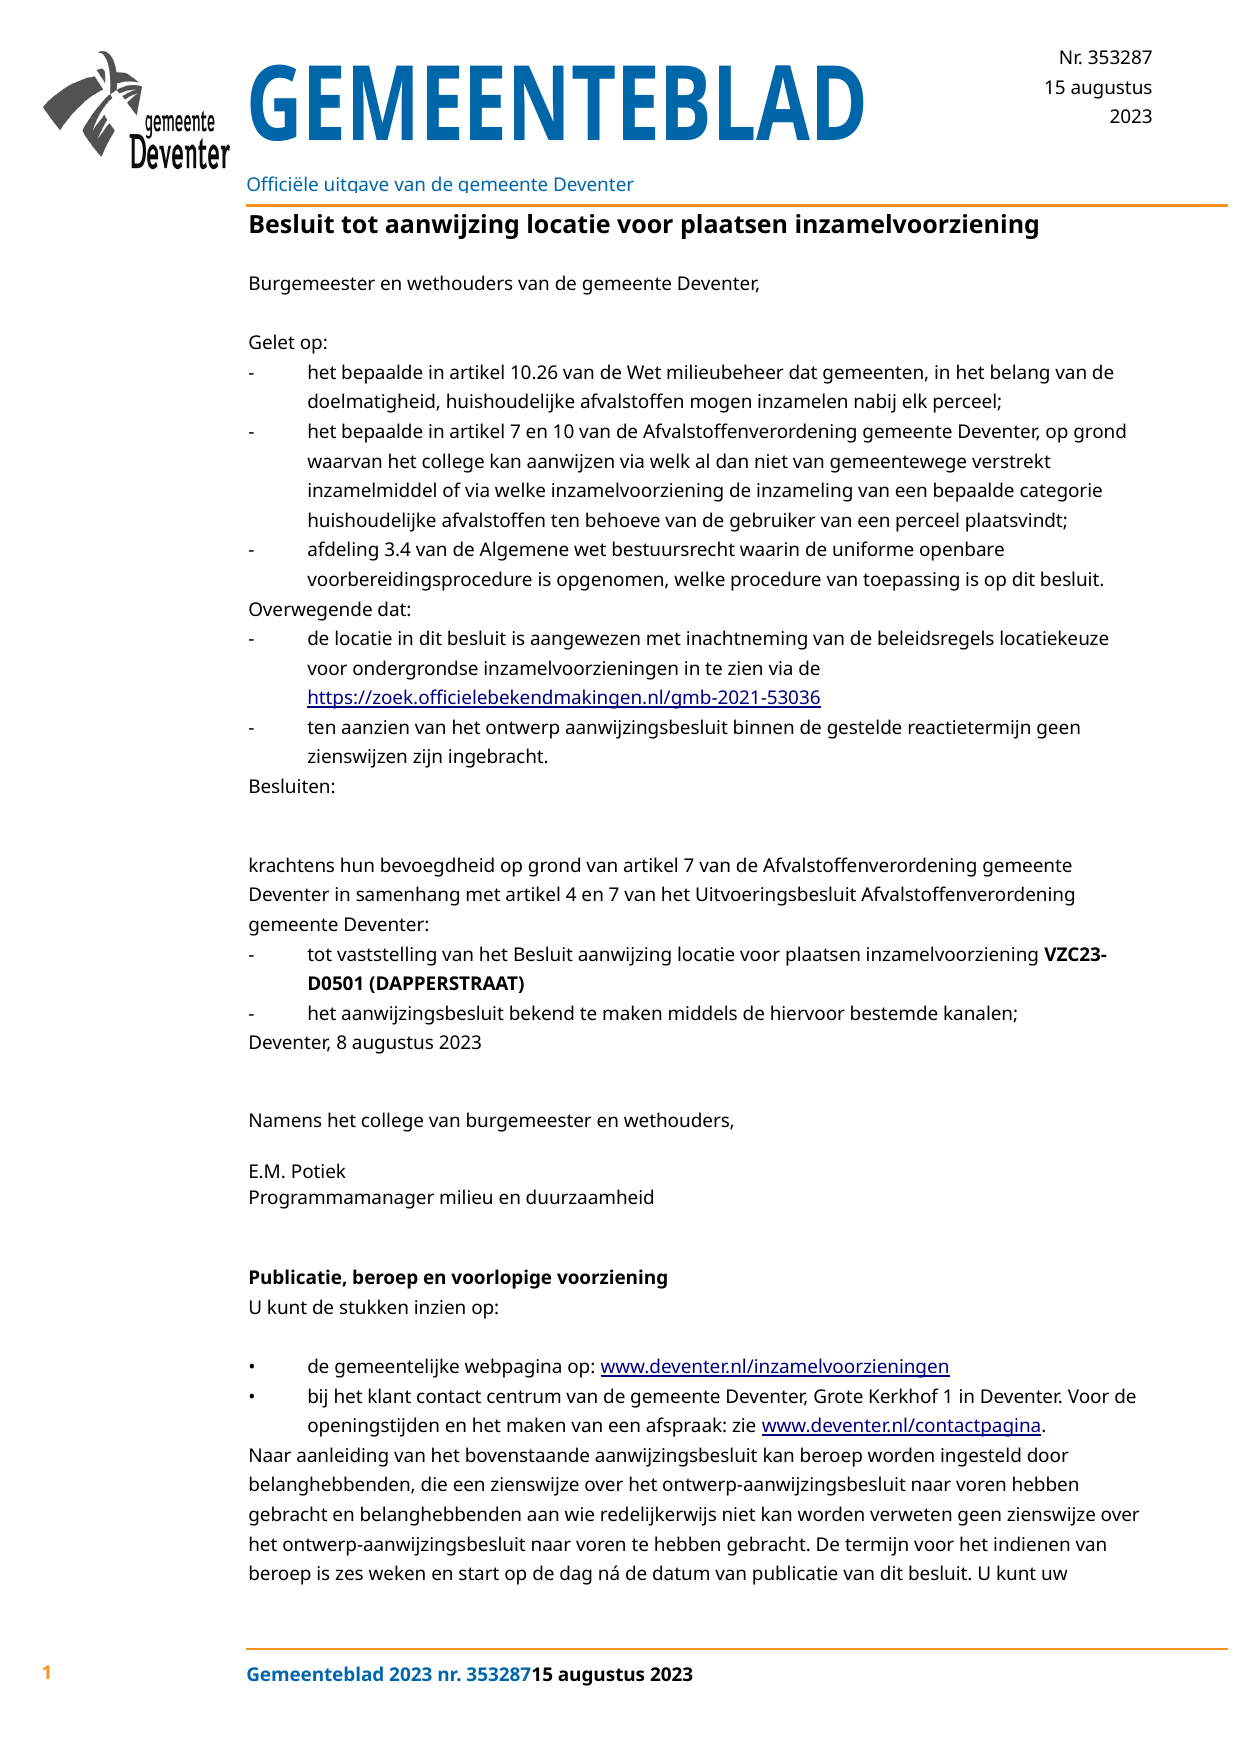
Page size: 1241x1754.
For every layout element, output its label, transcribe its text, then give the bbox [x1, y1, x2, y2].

list het bepaalde in artikel 10.26 van de Wet milieubeheer dat gemeenten, in het belang van de doelmatigheid, huishoudelijke afvalstoffen mogen inzamelen nabij elk perceel; [248, 359, 1152, 414]
text krachtens hun bevoegdheid op grond van artikel 7 van de Afvalstoffenverordening gemeente Deventer in samenhang met artikel 4 en 7 van het Uitvoeringsbesluit Afvalstoffenverordening gemeente Deventer: [248, 852, 1152, 937]
picture [41, 47, 231, 172]
list de gemeentelijke webpagina op: www.deventer.nl/inzamelvoorzieningen [248, 1353, 1152, 1379]
list afdeling 3.4 van de Algemene wet bestuursrecht waarin de uniforme openbare voorbereidingsprocedure is opgenomen, welke procedure van toepassing is op dit besluit. [248, 537, 1152, 592]
text U kunt de stukken inzien op: [248, 1294, 1152, 1320]
list het bepaalde in artikel 7 en 10 van de Afvalstoffenverordening gemeente Deventer, op grond waarvan het college kan aanwijzen via welk al dan niet van gemeentewege verstrekt inzamelmiddel of via welke inzamelvoorziening de inzameling van een bepaalde categorie huishoudelijke afvalstoffen ten behoeve van de gebruiker van een perceel plaatsvindt; [248, 418, 1152, 533]
text Deventer, 8 augustus 2023 [248, 1029, 1152, 1055]
text E.M. Potiek [248, 1158, 1152, 1184]
text Overwegende dat: [248, 596, 1152, 621]
text Publicatie, beroep en voorlopige voorziening [248, 1264, 1152, 1290]
list het aanwijzingsbesluit bekend te maken middels de hiervoor bestemde kanalen; [248, 1000, 1152, 1026]
text Besluiten: [248, 773, 1152, 799]
text Naar aanleiding van het bovenstaande aanwijzingsbesluit kan beroep worden ingesteld door belanghebbenden, die een zienswijze over het ontwerp-aanwijzingsbesluit naar voren hebben gebracht en belanghebbenden aan wie redelijkerwijs niet kan worden verweten geen zienswijze over het ontwerp-aanwijzingsbesluit naar voren te hebben gebracht. De termijn voor het indienen van beroep is zes weken en start op de dag ná de datum van publicatie van dit besluit. U kunt uw [248, 1442, 1152, 1586]
text Gelet op: [248, 329, 1152, 355]
list bij het klant contact centrum van de gemeente Deventer, Grote Kerkhof 1 in Deventer. Voor de openingstijden en het maken van een afspraak: zie www.deventer.nl/contactpagina. [248, 1383, 1152, 1438]
text Besluit tot aanwijzing locatie voor plaatsen inzamelvoorziening [248, 207, 1152, 241]
list tot vaststelling van het Besluit aanwijzing locatie voor plaatsen inzamelvoorziening VZC23-D0501 (DAPPERSTRAAT) [248, 941, 1152, 996]
list ten aanzien van het ontwerp aanwijzingsbesluit binnen de gestelde reactietermijn geen zienswijzen zijn ingebracht. [248, 714, 1152, 769]
list de locatie in dit besluit is aangewezen met inachtneming van de beleidsregels locatiekeuze voor ondergrondse inzamelvoorzieningen in te zien via de https://zoek.officielebekendmakingen.nl/gmb-2021-53036 [248, 625, 1152, 710]
text Burgemeester en wethouders van de gemeente Deventer, [248, 270, 1152, 296]
text Namens het college van burgemeester en wethouders, [248, 1107, 1152, 1132]
text Programmamanager milieu en duurzaamheid [248, 1184, 1152, 1210]
